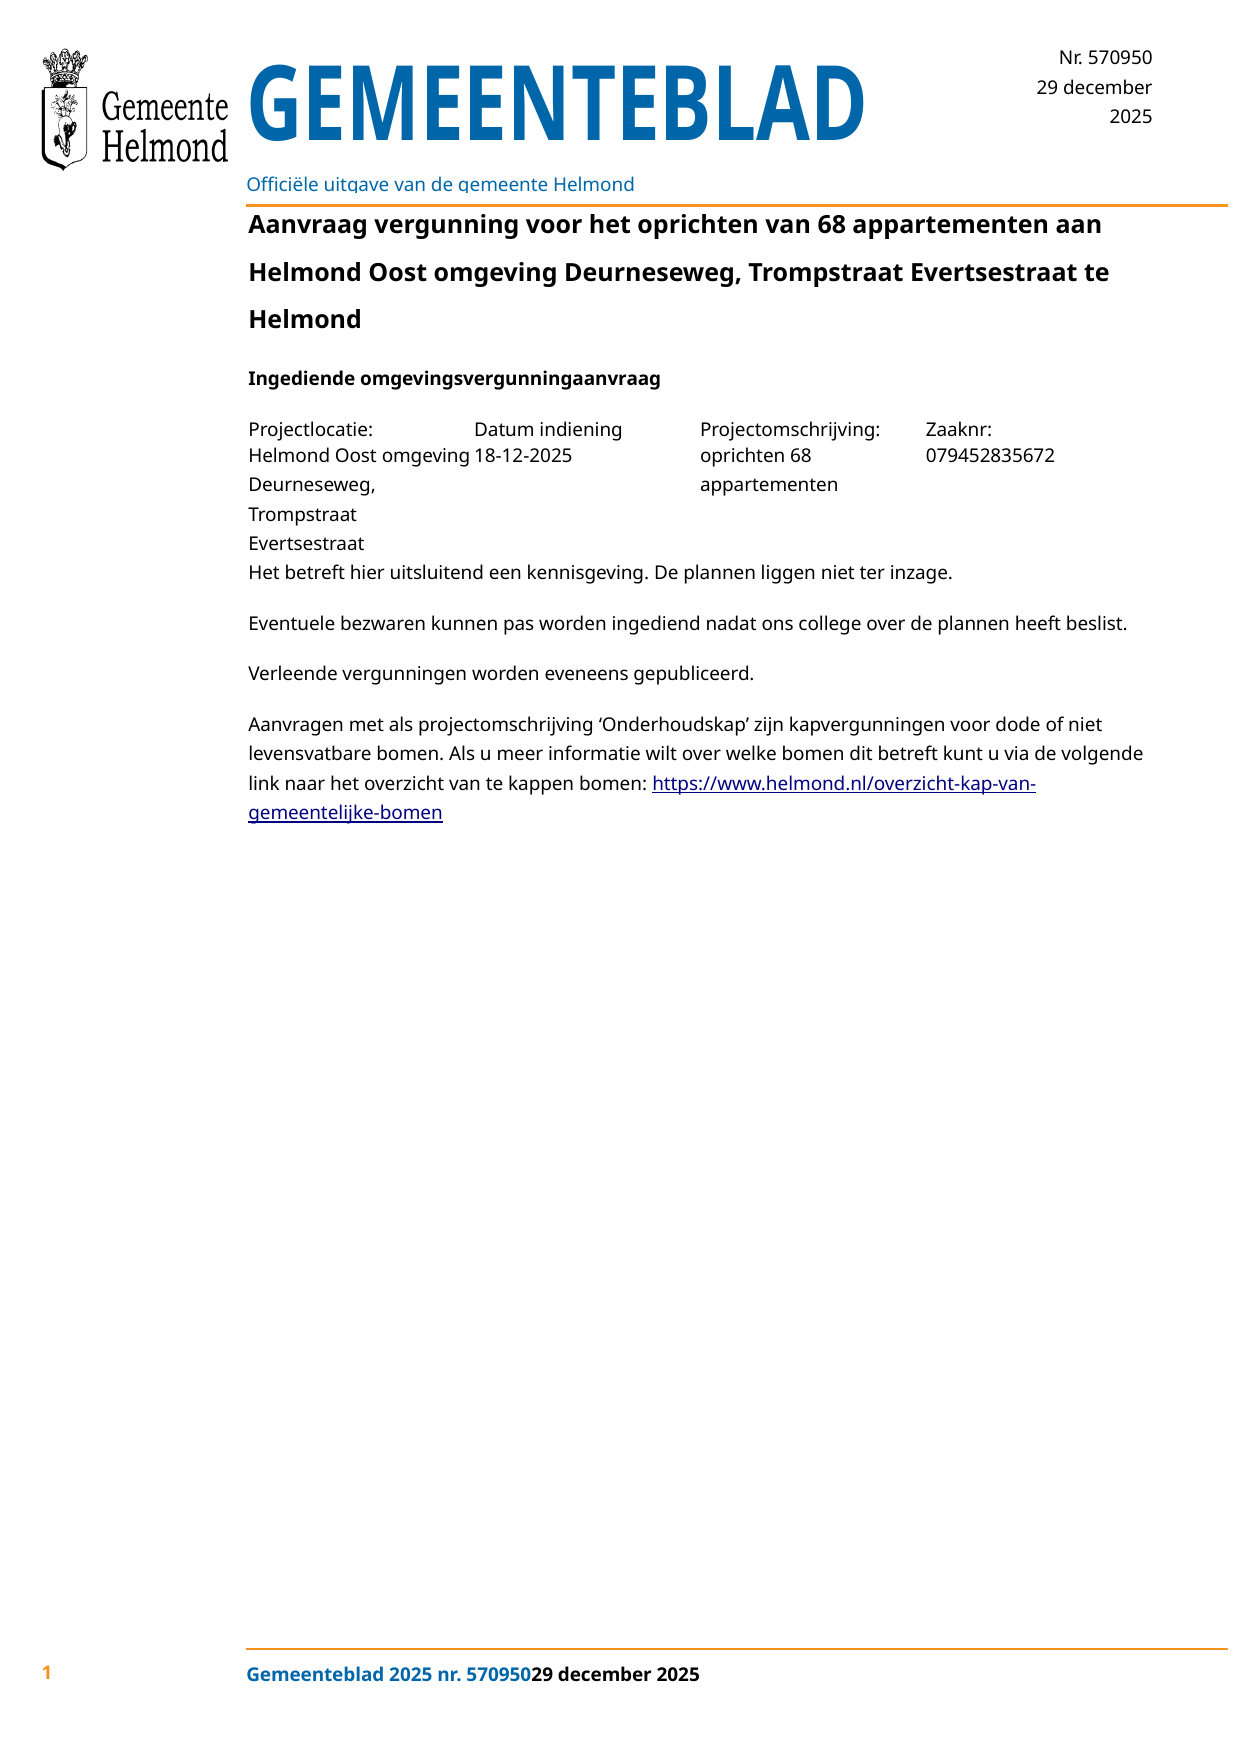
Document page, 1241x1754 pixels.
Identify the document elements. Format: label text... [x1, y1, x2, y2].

text Aanvragen met als projectomschrijving ‘Onderhoudskap’ zijn kapvergunningen voor dode of niet levensvatbare bomen. Als u meer informatie wilt over welke bomen dit betreft kunt u via de volgende link naar het overzicht van te kappen bomen: https://www.helmond.nl/overzicht-kap-van-gemeentelijke-bomen [248, 711, 1152, 825]
table_cell oprichten 68 appartementen [700, 442, 926, 556]
table_cell 079452835672 [926, 442, 1152, 556]
table_header Datum indiening [474, 416, 700, 442]
text Ingediende omgevingsvergunningaanvraag [248, 366, 1152, 391]
table_header Projectomschrijving: [700, 416, 926, 442]
table_header Zaaknr: [926, 416, 1152, 442]
text Eventuele bezwaren kunnen pas worden ingediend nadat ons college over de plannen heeft beslist. [248, 610, 1152, 636]
text Verleende vergunningen worden eveneens gepubliceerd. [248, 660, 1152, 686]
text Het betreft hier uitsluitend een kennisgeving. De plannen liggen niet ter inzage. [248, 559, 1152, 585]
table_cell 18-12-2025 [474, 442, 700, 556]
text Aanvraag vergunning voor het oprichten van 68 appartementen aan Helmond Oost omgeving Deurneseweg, Trompstraat Evertsestraat te Helmond [248, 207, 1152, 336]
table_cell Helmond Oost omgeving Deurneseweg, Trompstraat Evertsestraat [248, 442, 474, 556]
table_header Projectlocatie: [248, 416, 474, 442]
picture [41, 47, 231, 172]
